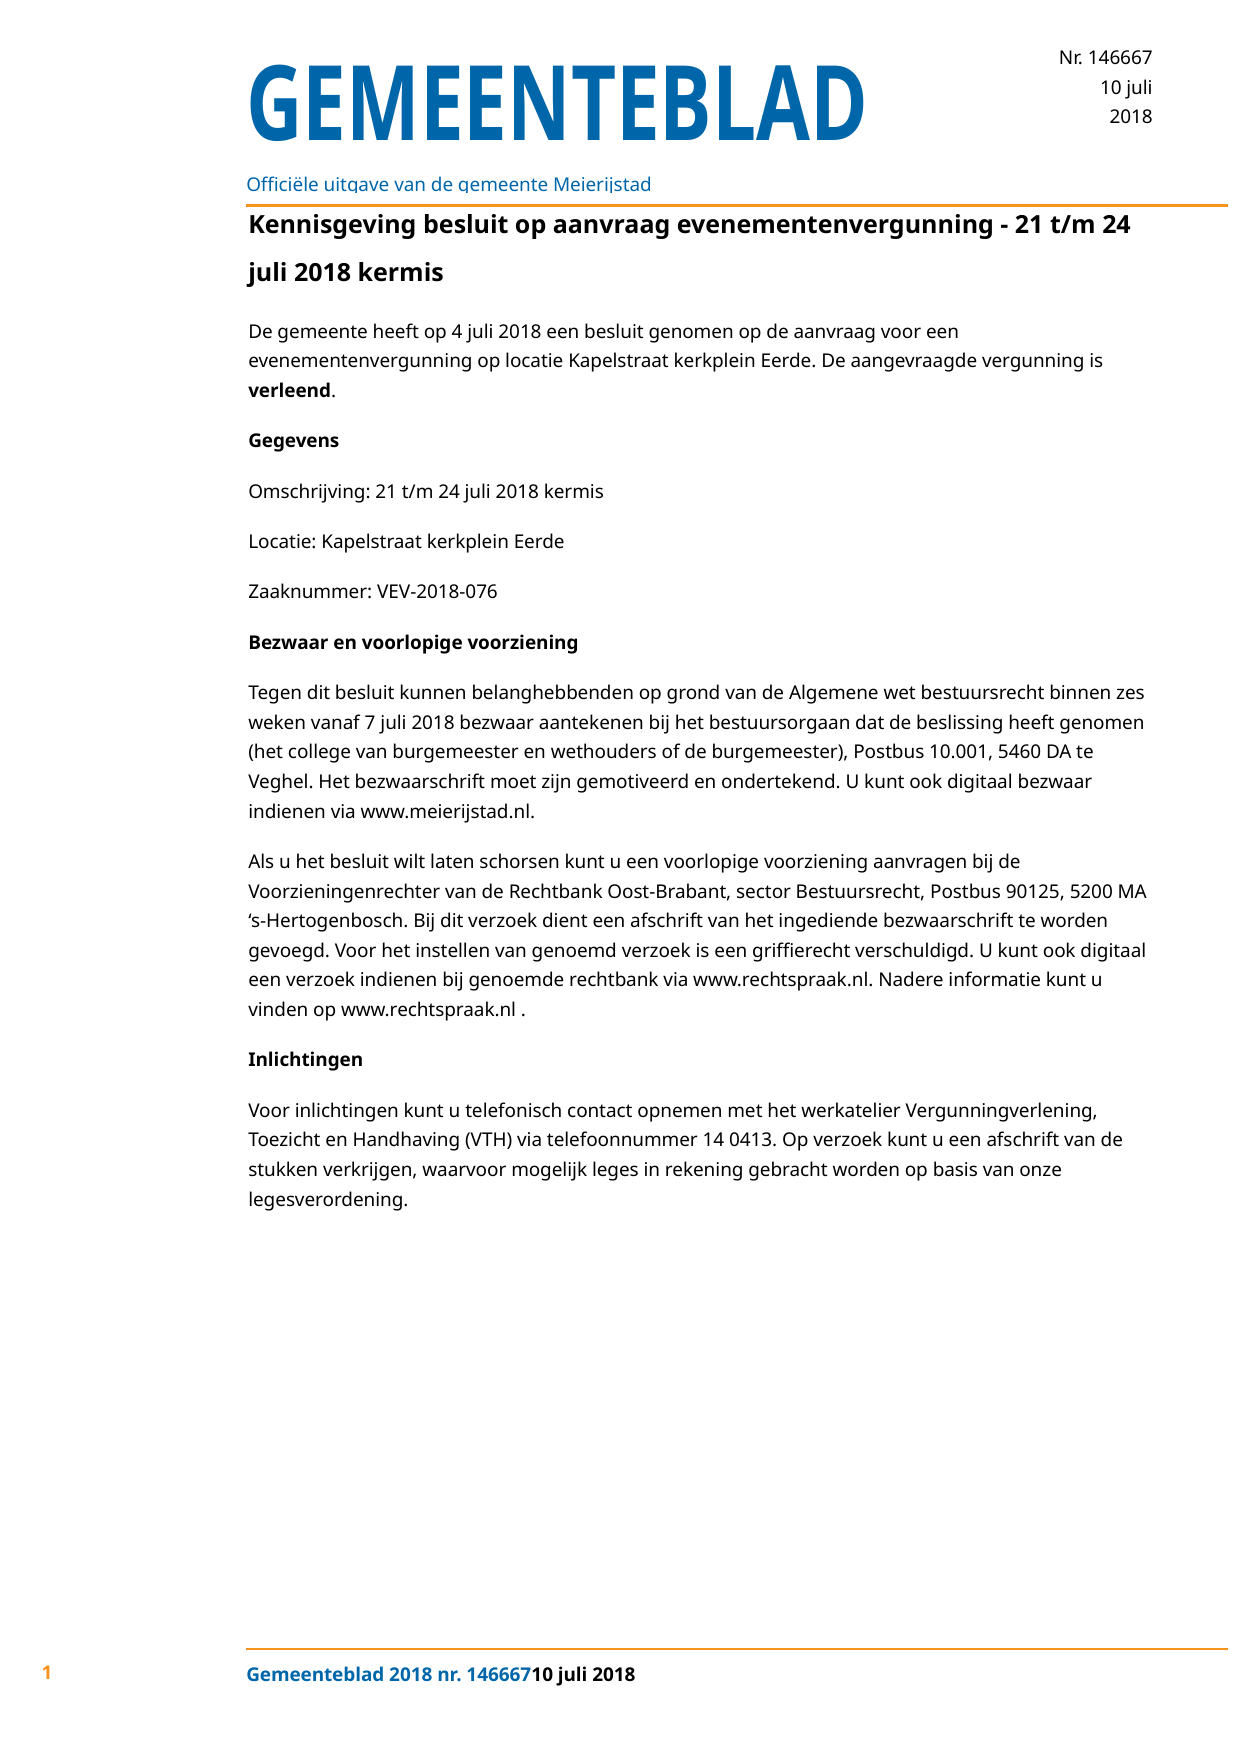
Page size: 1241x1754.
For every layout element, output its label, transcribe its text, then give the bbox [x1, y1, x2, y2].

text Als u het besluit wilt laten schorsen kunt u een voorlopige voorziening aanvragen bij de Voorzieningenrechter van de Rechtbank Oost-Brabant, sector Bestuursrecht, Postbus 90125, 5200 MA ‘s-Hertogenbosch. Bij dit verzoek dient een afschrift van het ingediende bezwaarschrift te worden gevoegd. Voor het instellen van genoemd verzoek is een griffierecht verschuldigd. U kunt ook digitaal een verzoek indienen bij genoemde rechtbank via www.rechtspraak.nl. Nadere informatie kunt u vinden op www.rechtspraak.nl . [248, 848, 1152, 1022]
text Bezwaar en voorlopige voorziening [248, 629, 1152, 655]
text Zaaknummer: VEV-2018-076 [248, 579, 1152, 604]
text Omschrijving: 21 t/m 24 juli 2018 kermis [248, 478, 1152, 504]
text Kennisgeving besluit op aanvraag evenementenvergunning - 21 t/m 24 juli 2018 kermis [248, 207, 1152, 288]
text Voor inlichtingen kunt u telefonisch contact opnemen met het werkatelier Vergunningverlening, Toezicht en Handhaving (VTH) via telefoonnummer 14 0413. Op verzoek kunt u een afschrift van de stukken verkrijgen, waarvoor mogelijk leges in rekening gebracht worden op basis van onze legesverordening. [248, 1097, 1152, 1212]
picture [41, 47, 231, 172]
text Locatie: Kapelstraat kerkplein Eerde [248, 528, 1152, 554]
text Tegen dit besluit kunnen belanghebbenden op grond van de Algemene wet bestuursrecht binnen zes weken vanaf 7 juli 2018 bezwaar aantekenen bij het bestuursorgaan dat de beslissing heeft genomen (het college van burgemeester en wethouders of de burgemeester), Postbus 10.001, 5460 DA te Veghel. Het bezwaarschrift moet zijn gemotiveerd en ondertekend. U kunt ook digitaal bezwaar indienen via www.meierijstad.nl. [248, 679, 1152, 824]
text Inlichtingen [248, 1047, 1152, 1072]
text Gegevens [248, 427, 1152, 453]
text De gemeente heeft op 4 juli 2018 een besluit genomen op de aanvraag voor een evenementenvergunning op locatie Kapelstraat kerkplein Eerde. De aangevraagde vergunning is verleend. [248, 318, 1152, 403]
